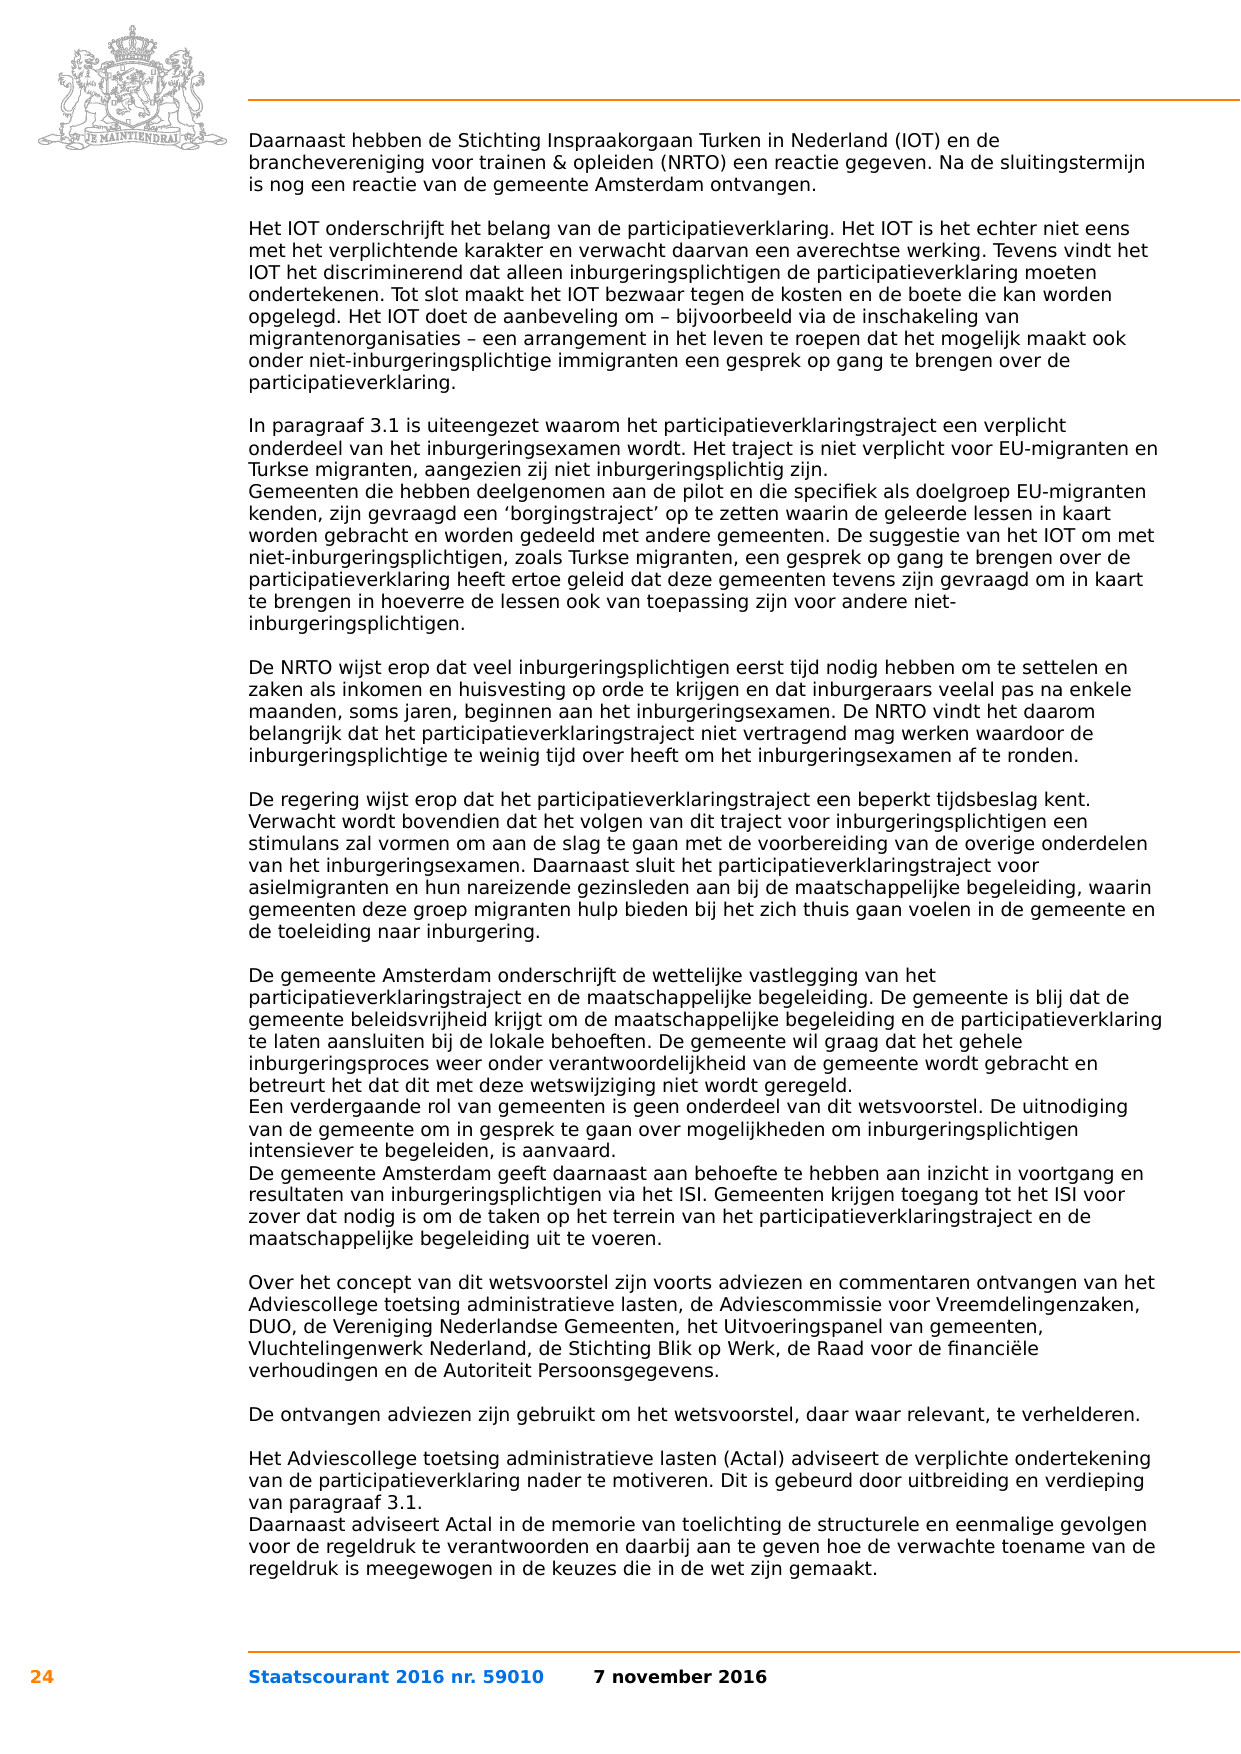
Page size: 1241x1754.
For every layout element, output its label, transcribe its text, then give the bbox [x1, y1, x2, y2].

picture [38, 25, 227, 150]
text Gemeenten die hebben deelgenomen aan de pilot en die specifiek als doelgroep EU-migranten kenden, zijn gevraagd een ‘borgingstraject’ op te zetten waarin de geleerde lessen in kaart worden gebracht en worden gedeeld met andere gemeenten. De suggestie van het IOT om met niet-inburgeringsplichtigen, zoals Turkse migranten, een gesprek op gang te brengen over de participatieverklaring heeft ertoe geleid dat deze gemeenten tevens zijn gevraagd om in kaart te brengen in hoeverre de lessen ook van toepassing zijn voor andere niet-inburgeringsplichtigen. [248, 481, 1163, 635]
text De gemeente Amsterdam geeft daarnaast aan behoefte te hebben aan inzicht in voortgang en resultaten van inburgeringsplichtigen via het ISI. Gemeenten krijgen toegang tot het ISI voor zover dat nodig is om de taken op het terrein van het participatieverklaringstraject en de maatschappelijke begeleiding uit te voeren. [248, 1162, 1163, 1250]
text In paragraaf 3.1 is uiteengezet waarom het participatieverklaringstraject een verplicht onderdeel van het inburgeringsexamen wordt. Het traject is niet verplicht voor EU-migranten en Turkse migranten, aangezien zij niet inburgeringsplichtig zijn. [248, 415, 1163, 481]
text Het Adviescollege toetsing administratieve lasten (Actal) adviseert de verplichte ondertekening van de participatieverklaring nader te motiveren. Dit is gebeurd door uitbreiding en verdieping van paragraaf 3.1. [248, 1448, 1163, 1514]
text Het IOT onderschrijft het belang van de participatieverklaring. Het IOT is het echter niet eens met het verplichtende karakter en verwacht daarvan een averechtse werking. Tevens vindt het IOT het discriminerend dat alleen inburgeringsplichtigen de participatieverklaring moeten ondertekenen. Tot slot maakt het IOT bezwaar tegen de kosten en de boete die kan worden opgelegd. Het IOT doet de aanbeveling om – bijvoorbeeld via de inschakeling van migrantenorganisaties – een arrangement in het leven te roepen dat het mogelijk maakt ook onder niet-inburgeringsplichtige immigranten een gesprek op gang te brengen over de participatieverklaring. [248, 218, 1163, 393]
text Daarnaast adviseert Actal in de memorie van toelichting de structurele en eenmalige gevolgen voor de regeldruk te verantwoorden en daarbij aan te geven hoe de verwachte toename van de regeldruk is meegewogen in de keuzes die in de wet zijn gemaakt. [248, 1514, 1163, 1580]
text Daarnaast hebben de Stichting Inspraakorgaan Turken in Nederland (IOT) en de branchevereniging voor trainen & opleiden (NRTO) een reactie gegeven. Na de sluitingstermijn is nog een reactie van de gemeente Amsterdam ontvangen. [248, 130, 1163, 196]
text Over het concept van dit wetsvoorstel zijn voorts adviezen en commentaren ontvangen van het Adviescollege toetsing administratieve lasten, de Adviescommissie voor Vreemdelingenzaken, DUO, de Vereniging Nederlandse Gemeenten, het Uitvoeringspanel van gemeenten, Vluchtelingenwerk Nederland, de Stichting Blik op Werk, de Raad voor de financiële verhoudingen en de Autoriteit Persoonsgegevens. [248, 1272, 1163, 1382]
text De gemeente Amsterdam onderschrijft de wettelijke vastlegging van het participatieverklaringstraject en de maatschappelijke begeleiding. De gemeente is blij dat de gemeente beleidsvrijheid krijgt om de maatschappelijke begeleiding en de participatieverklaring te laten aansluiten bij de lokale behoeften. De gemeente wil graag dat het gehele inburgeringsproces weer onder verantwoordelijkheid van de gemeente wordt gebracht en betreurt het dat dit met deze wetswijziging niet wordt geregeld. [248, 964, 1163, 1096]
text Een verdergaande rol van gemeenten is geen onderdeel van dit wetsvoorstel. De uitnodiging van de gemeente om in gesprek te gaan over mogelijkheden om inburgeringsplichtigen intensiever te begeleiden, is aanvaard. [248, 1096, 1163, 1162]
text De NRTO wijst erop dat veel inburgeringsplichtigen eerst tijd nodig hebben om te settelen en zaken als inkomen en huisvesting op orde te krijgen en dat inburgeraars veelal pas na enkele maanden, soms jaren, beginnen aan het inburgeringsexamen. De NRTO vindt het daarom belangrijk dat het participatieverklaringstraject niet vertragend mag werken waardoor de inburgeringsplichtige te weinig tijd over heeft om het inburgeringsexamen af te ronden. [248, 657, 1163, 767]
text De regering wijst erop dat het participatieverklaringstraject een beperkt tijdsbeslag kent. Verwacht wordt bovendien dat het volgen van dit traject voor inburgeringsplichtigen een stimulans zal vormen om aan de slag te gaan met de voorbereiding van de overige onderdelen van het inburgeringsexamen. Daarnaast sluit het participatieverklaringstraject voor asielmigranten en hun nareizende gezinsleden aan bij de maatschappelijke begeleiding, waarin gemeenten deze groep migranten hulp bieden bij het zich thuis gaan voelen in de gemeente en de toeleiding naar inburgering. [248, 789, 1163, 943]
text De ontvangen adviezen zijn gebruikt om het wetsvoorstel, daar waar relevant, te verhelderen. [248, 1404, 1163, 1426]
